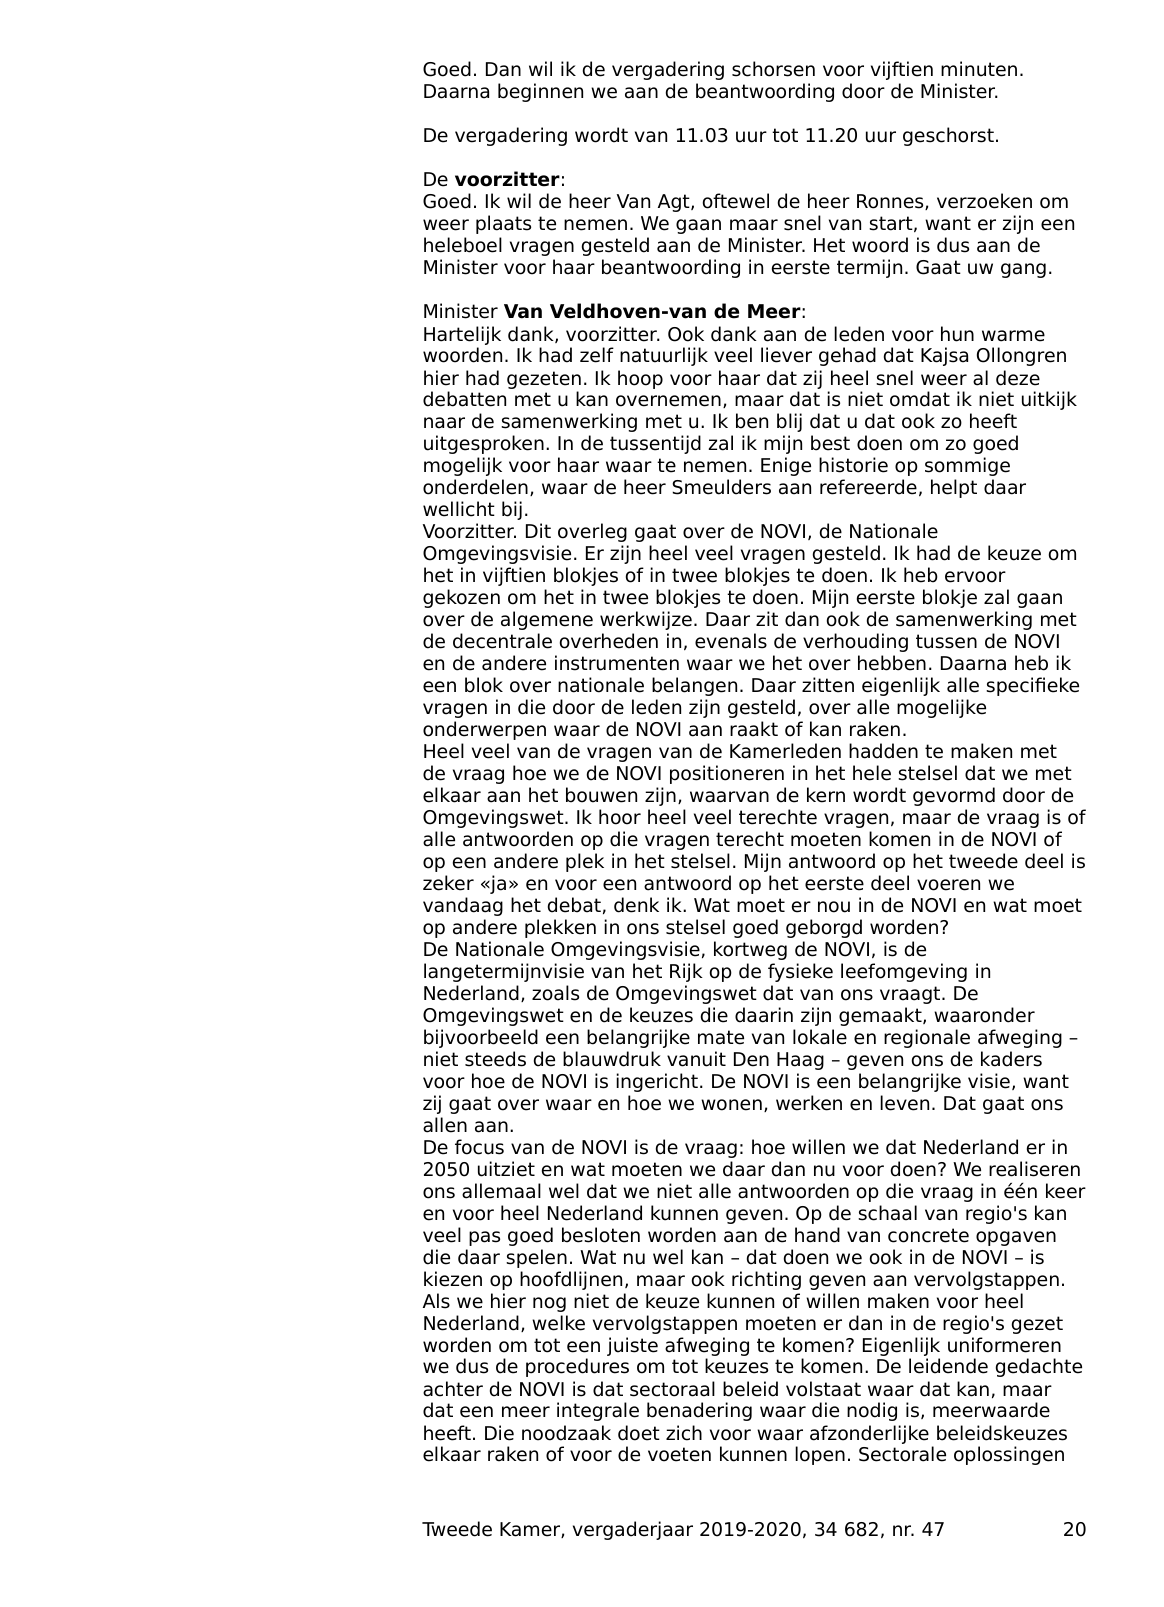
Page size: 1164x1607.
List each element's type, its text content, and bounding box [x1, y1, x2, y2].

text Goed. Dan wil ik de vergadering schorsen voor vijftien minuten. Daarna beginnen we aan de beantwoording door de Minister. [422, 59, 1087, 103]
text Heel veel van de vragen van de Kamerleden hadden te maken met de vraag hoe we de NOVI positioneren in het hele stelsel dat we met elkaar aan het bouwen zijn, waarvan de kern wordt gevormd door de Omgevingswet. Ik hoor heel veel terechte vragen, maar de vraag is of alle antwoorden op die vragen terecht moeten komen in de NOVI of op een andere plek in het stelsel. Mijn antwoord op het tweede deel is zeker «ja» en voor een antwoord op het eerste deel voeren we vandaag het debat, denk ik. Wat moet er nou in de NOVI en wat moet op andere plekken in ons stelsel goed geborgd worden? [422, 741, 1087, 939]
text De focus van de NOVI is de vraag: hoe willen we dat Nederland er in 2050 uitziet en wat moeten we daar dan nu voor doen? We realiseren ons allemaal wel dat we niet alle antwoorden op die vraag in één keer en voor heel Nederland kunnen geven. Op de schaal van regio's kan veel pas goed besloten worden aan de hand van concrete opgaven die daar spelen. Wat nu wel kan – dat doen we ook in de NOVI – is kiezen op hoofdlijnen, maar ook richting geven aan vervolgstappen. Als we hier nog niet de keuze kunnen of willen maken voor heel Nederland, welke vervolgstappen moeten er dan in de regio's gezet worden om tot een juiste afweging te komen? Eigenlijk uniformeren we dus de procedures om tot keuzes te komen. De leidende gedachte achter de NOVI is dat sectoraal beleid volstaat waar dat kan, maar dat een meer integrale benadering waar die nodig is, meerwaarde heeft. Die noodzaak doet zich voor waar afzonderlijke beleidskeuzes elkaar raken of voor de voeten kunnen lopen. Sectorale oplossingen [422, 1137, 1087, 1466]
text Voorzitter. Dit overleg gaat over de NOVI, de Nationale Omgevingsvisie. Er zijn heel veel vragen gesteld. Ik had de keuze om het in vijftien blokjes of in twee blokjes te doen. Ik heb ervoor gekozen om het in twee blokjes te doen. Mijn eerste blokje zal gaan over de algemene werkwijze. Daar zit dan ook de samenwerking met de decentrale overheden in, evenals de verhouding tussen de NOVI en de andere instrumenten waar we het over hebben. Daarna heb ik een blok over nationale belangen. Daar zitten eigenlijk alle specifieke vragen in die door de leden zijn gesteld, over alle mogelijke onderwerpen waar de NOVI aan raakt of kan raken. [422, 521, 1087, 741]
text De vergadering wordt van 11.03 uur tot 11.20 uur geschorst. [422, 125, 1087, 147]
text De voorzitter: [422, 169, 1087, 191]
text Minister Van Veldhoven-van de Meer: [422, 301, 1087, 323]
text Hartelijk dank, voorzitter. Ook dank aan de leden voor hun warme woorden. Ik had zelf natuurlijk veel liever gehad dat Kajsa Ollongren hier had gezeten. Ik hoop voor haar dat zij heel snel weer al deze debatten met u kan overnemen, maar dat is niet omdat ik niet uitkijk naar de samenwerking met u. Ik ben blij dat u dat ook zo heeft uitgesproken. In de tussentijd zal ik mijn best doen om zo goed mogelijk voor haar waar te nemen. Enige historie op sommige onderdelen, waar de heer Smeulders aan refereerde, helpt daar wellicht bij. [422, 323, 1087, 521]
text Goed. Ik wil de heer Van Agt, oftewel de heer Ronnes, verzoeken om weer plaats te nemen. We gaan maar snel van start, want er zijn een heleboel vragen gesteld aan de Minister. Het woord is dus aan de Minister voor haar beantwoording in eerste termijn. Gaat uw gang. [422, 191, 1087, 279]
text De Nationale Omgevingsvisie, kortweg de NOVI, is de langetermijnvisie van het Rijk op de fysieke leefomgeving in Nederland, zoals de Omgevingswet dat van ons vraagt. De Omgevingswet en de keuzes die daarin zijn gemaakt, waaronder bijvoorbeeld een belangrijke mate van lokale en regionale afweging – niet steeds de blauwdruk vanuit Den Haag – geven ons de kaders voor hoe de NOVI is ingericht. De NOVI is een belangrijke visie, want zij gaat over waar en hoe we wonen, werken en leven. Dat gaat ons allen aan. [422, 939, 1087, 1137]
